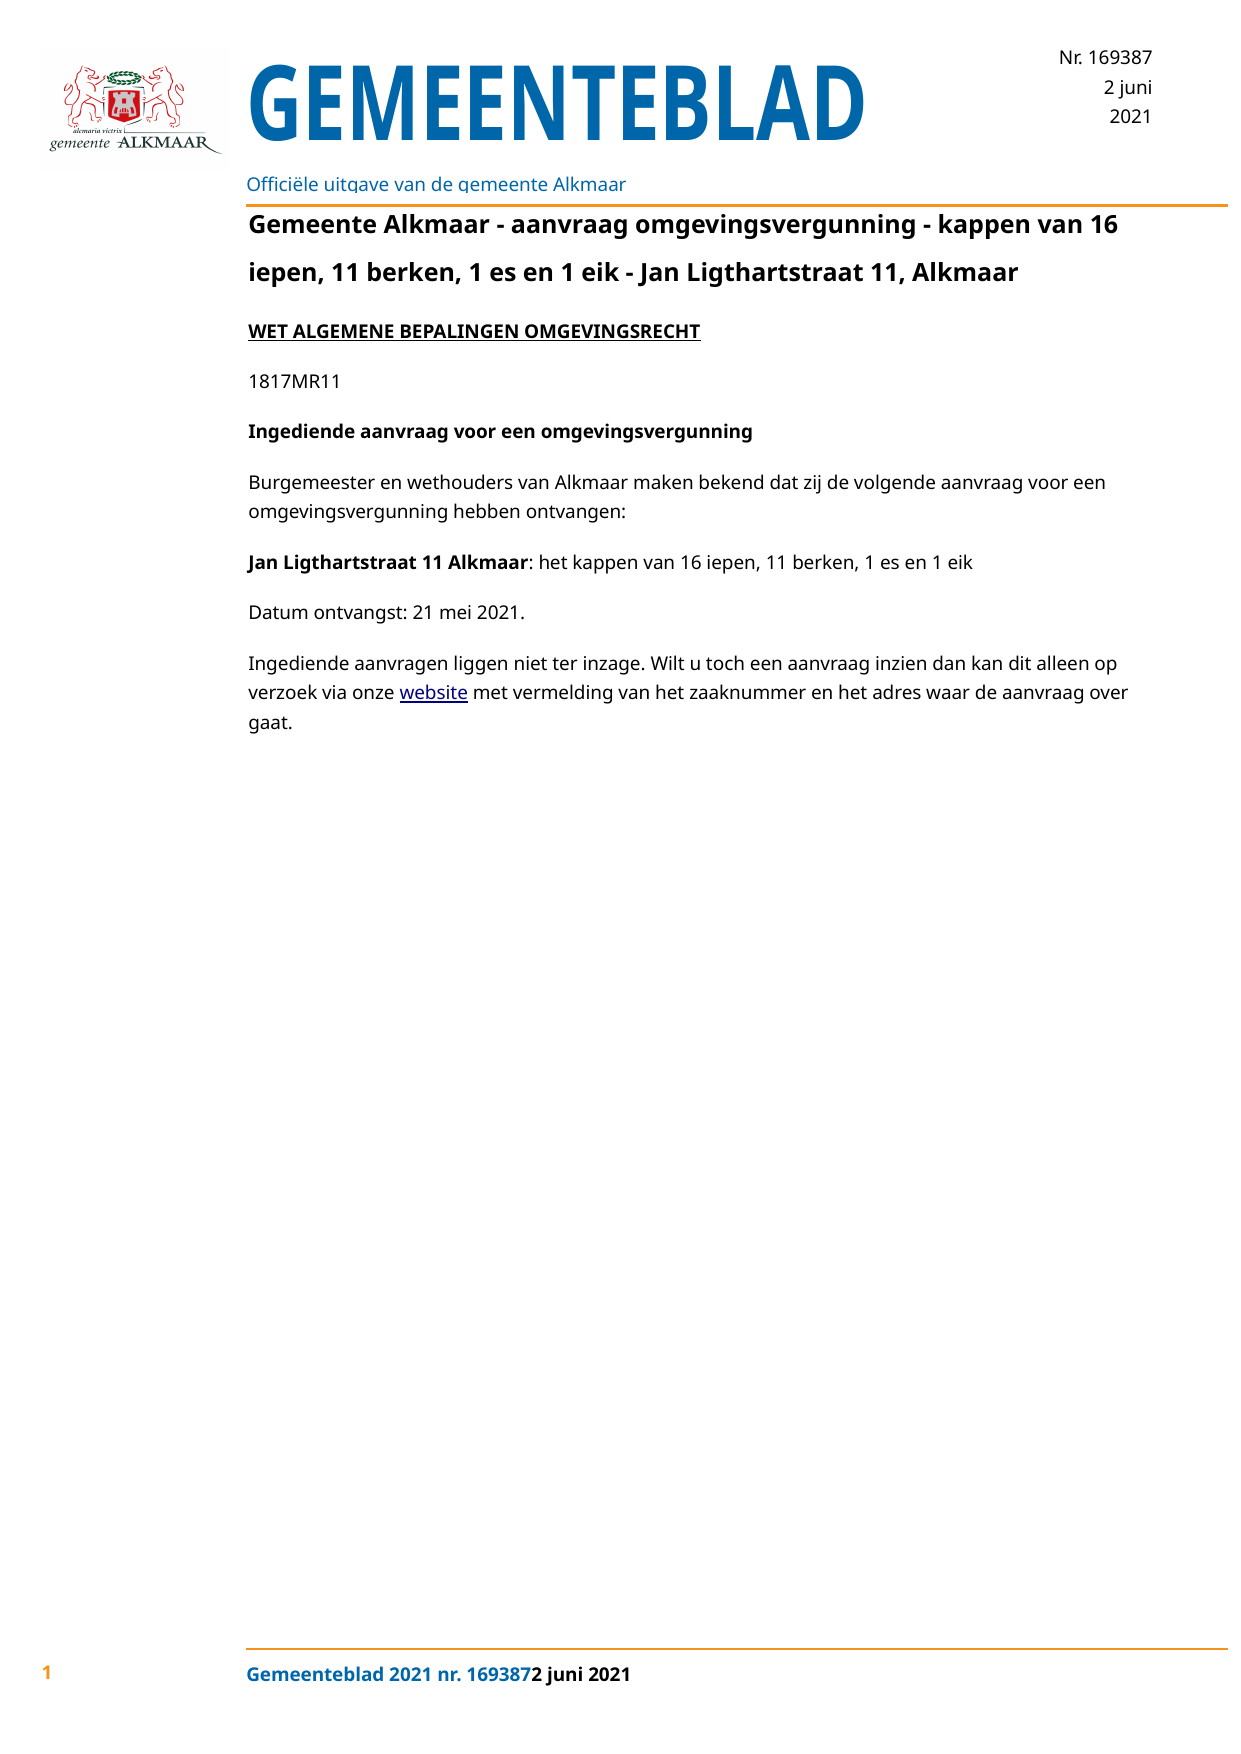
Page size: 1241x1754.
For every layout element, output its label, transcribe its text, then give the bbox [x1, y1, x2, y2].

text 1817MR11 [248, 368, 1152, 394]
text Datum ontvangst: 21 mei 2021. [248, 599, 1152, 625]
text WET ALGEMENE BEPALINGEN OMGEVINGSRECHT [248, 318, 1152, 344]
text Jan Ligthartstraat 11 Alkmaar: het kappen van 16 iepen, 11 berken, 1 es en 1 eik [248, 549, 1152, 575]
text Ingediende aanvragen liggen niet ter inzage. Wilt u toch een aanvraag inzien dan kan dit alleen op verzoek via onze website met vermelding van het zaaknummer en het adres waar de aanvraag over gaat. [248, 650, 1152, 735]
text Burgemeester en wethouders van Alkmaar maken bekend dat zij de volgende aanvraag voor een omgevingsvergunning hebben ontvangen: [248, 469, 1152, 524]
picture [41, 47, 231, 172]
text Gemeente Alkmaar - aanvraag omgevingsvergunning - kappen van 16 iepen, 11 berken, 1 es en 1 eik - Jan Ligthartstraat 11, Alkmaar [248, 207, 1152, 288]
text Ingediende aanvraag voor een omgevingsvergunning [248, 419, 1152, 444]
